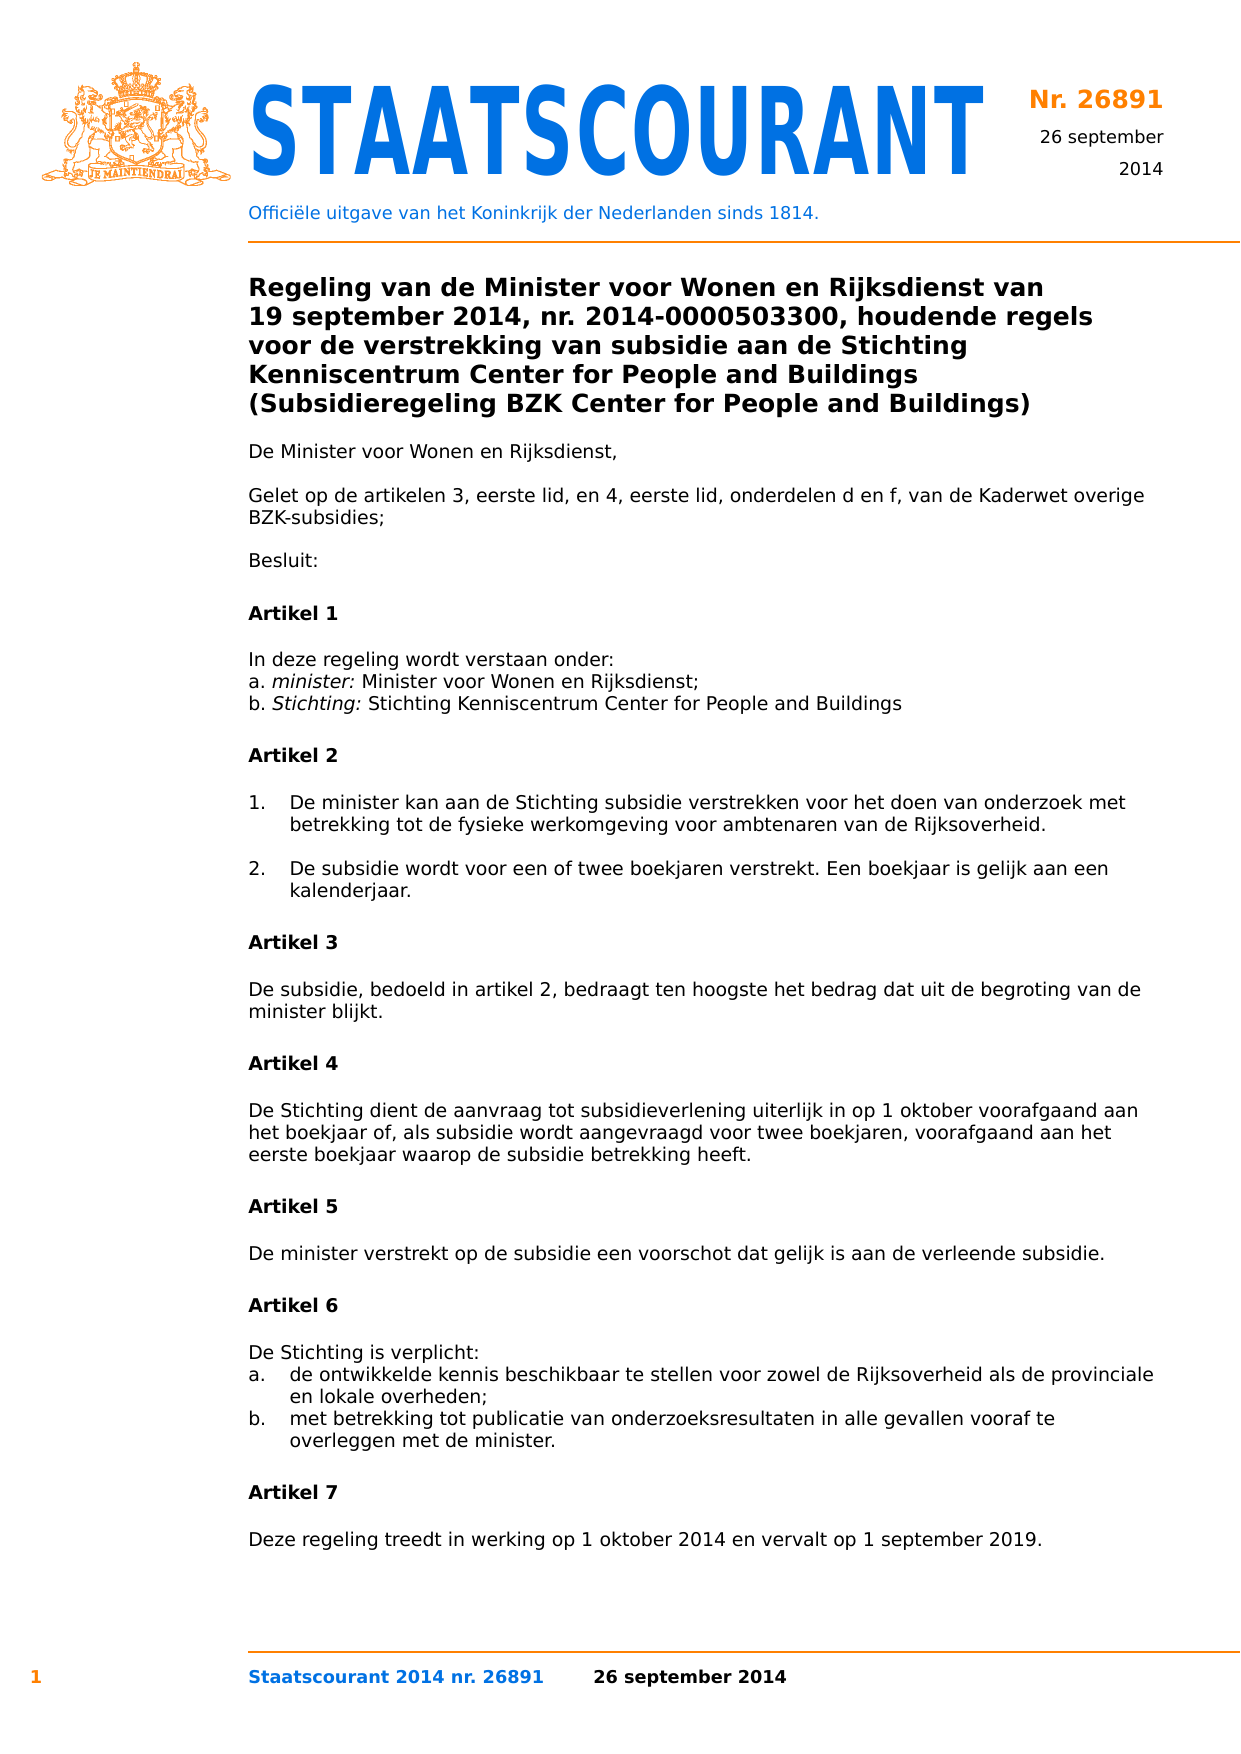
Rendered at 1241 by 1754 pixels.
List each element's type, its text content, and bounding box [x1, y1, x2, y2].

picture [41, 62, 231, 186]
text De minister verstrekt op de subsidie een voorschot dat gelijk is aan de verleende subsidie. [248, 1243, 1163, 1265]
subtitle Artikel 6 [248, 1295, 1163, 1317]
subtitle Artikel 5 [248, 1196, 1163, 1218]
text In deze regeling wordt verstaan onder: [248, 649, 1163, 671]
text a. de ontwikkelde kennis beschikbaar te stellen voor zowel de Rijksoverheid als de provinciale en lokale overheden; [248, 1364, 1163, 1408]
text De Minister voor Wonen en Rijksdienst, [248, 441, 1163, 463]
text De Stichting is verplicht: [248, 1342, 1163, 1364]
table_header [25, 62, 248, 241]
subtitle Regeling van de Minister voor Wonen en Rijksdienst van 19 september 2014, nr. 2014-0000503300, houdende regels voor de verstrekking van subsidie aan de Stichting Kenniscentrum Center for People and Buildings (Subsidieregeling BZK Center for People and Buildings) [248, 273, 1163, 419]
text b. Stichting: Stichting Kenniscentrum Center for People and Buildings [248, 693, 1163, 715]
subtitle Artikel 4 [248, 1053, 1163, 1075]
subtitle Artikel 2 [248, 745, 1163, 767]
text a. minister: Minister voor Wonen en Rijksdienst; [248, 671, 1163, 693]
table_header Nr. 26891 [998, 62, 1240, 121]
text 1. De minister kan aan de Stichting subsidie verstrekken voor het doen van onderzoek met betrekking tot de fysieke werkomgeving voor ambtenaren van de Rijksoverheid. [248, 792, 1163, 836]
text De Stichting dient de aanvraag tot subsidieverlening uiterlijk in op 1 oktober voorafgaand aan het boekjaar of, als subsidie wordt aangevraagd voor twee boekjaren, voorafgaand aan het eerste boekjaar waarop de subsidie betrekking heeft. [248, 1100, 1163, 1166]
subtitle Artikel 1 [248, 602, 1163, 624]
subtitle Artikel 7 [248, 1482, 1163, 1504]
text Gelet op de artikelen 3, eerste lid, en 4, eerste lid, onderdelen d en f, van de Kaderwet overige BZK-subsidies; [248, 484, 1163, 528]
table_header STAATSCOURANT [248, 62, 998, 203]
text 2. De subsidie wordt voor een of twee boekjaren verstrekt. Een boekjaar is gelijk aan een kalenderjaar. [248, 858, 1163, 902]
table_cell Officiële uitgave van het Koninkrijk der Nederlanden sinds 1814. [248, 203, 1240, 241]
subtitle Artikel 3 [248, 932, 1163, 954]
text Deze regeling treedt in werking op 1 oktober 2014 en vervalt op 1 september 2019. [248, 1529, 1163, 1551]
text Besluit: [248, 550, 1163, 572]
text De subsidie, bedoeld in artikel 2, bedraagt ten hoogste het bedrag dat uit de begroting van de minister blijkt. [248, 979, 1163, 1023]
table_cell 2014 [998, 153, 1240, 203]
text b. met betrekking tot publicatie van onderzoeksresultaten in alle gevallen vooraf te overleggen met de minister. [248, 1408, 1163, 1452]
table_cell 26 september [998, 121, 1240, 153]
